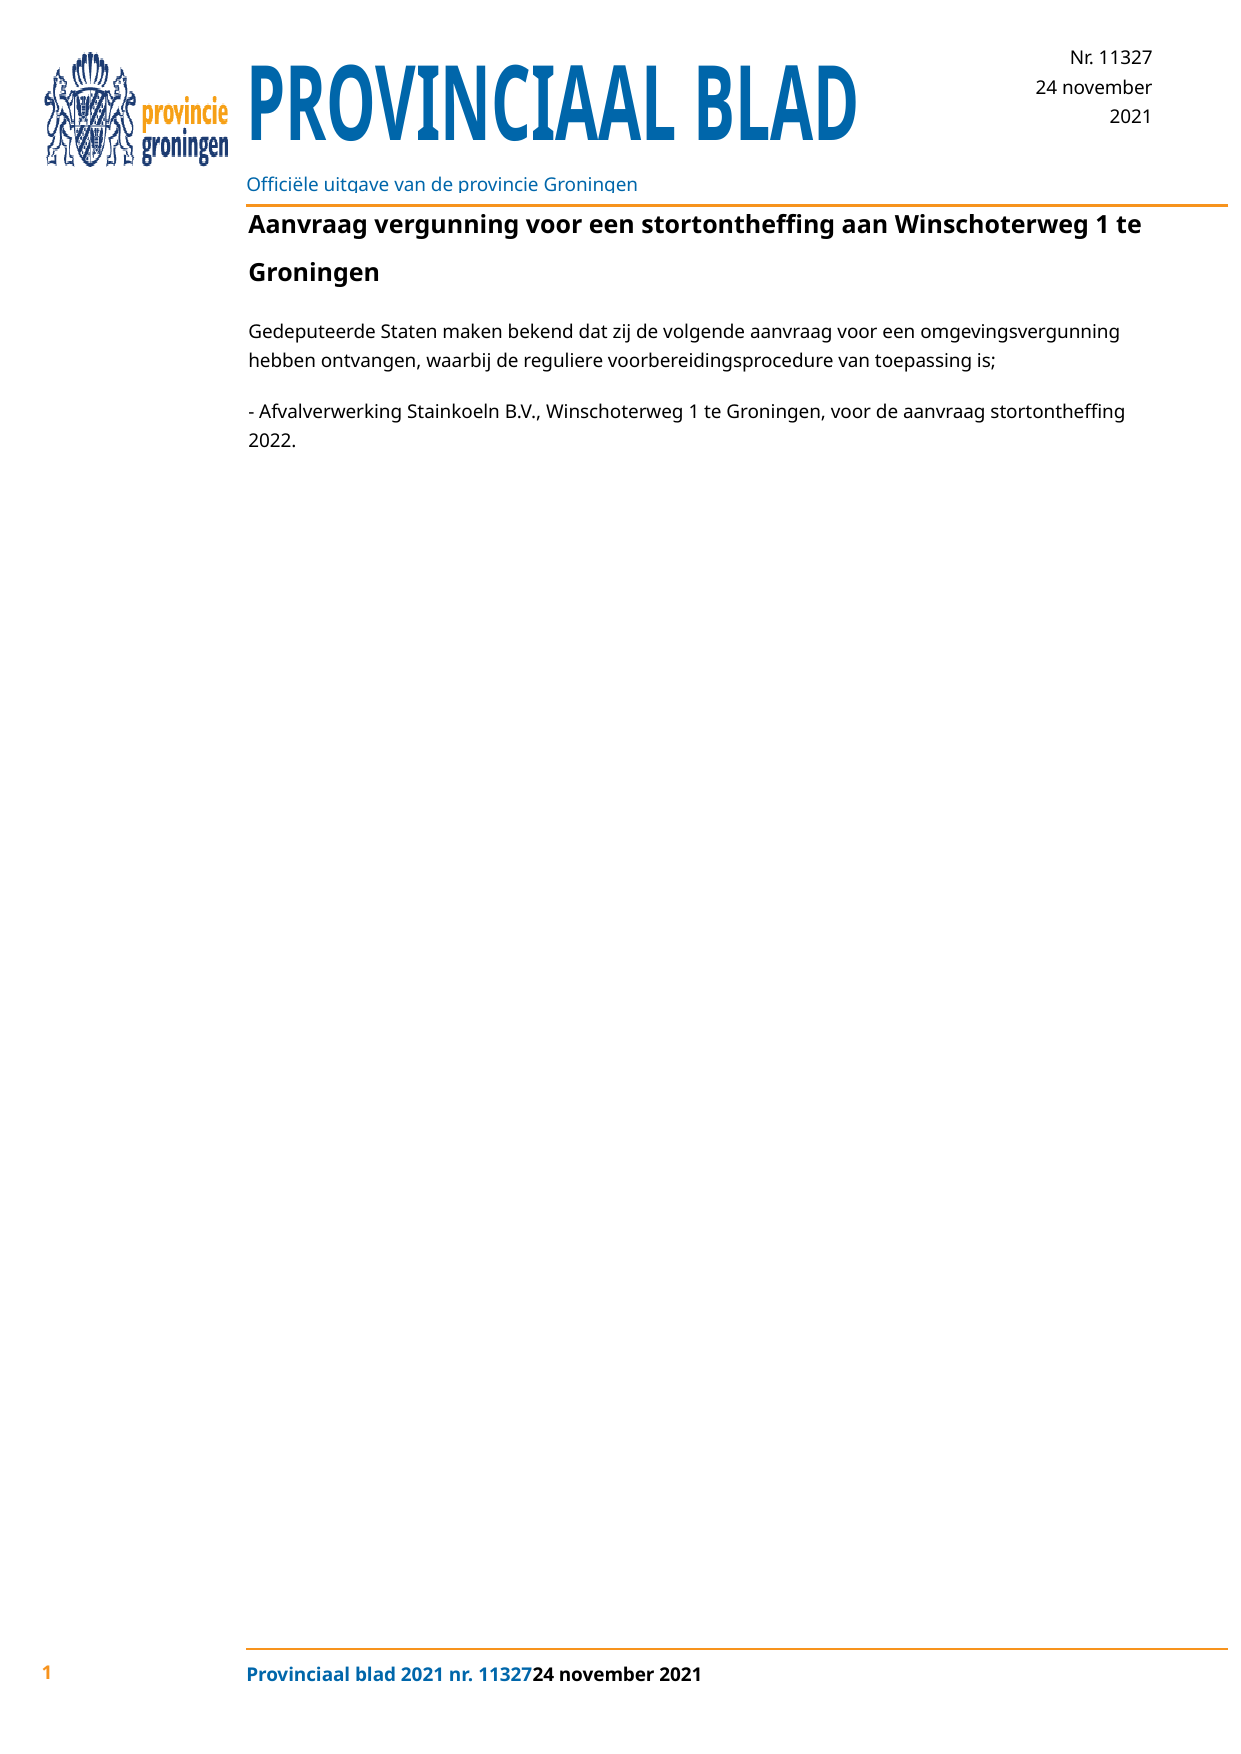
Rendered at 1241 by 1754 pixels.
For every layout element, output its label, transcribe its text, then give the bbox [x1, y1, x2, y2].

text Aanvraag vergunning voor een stortontheffing aan Winschoterweg 1 te Groningen [248, 207, 1152, 288]
text Gedeputeerde Staten maken bekend dat zij de volgende aanvraag voor een omgevingsvergunning hebben ontvangen, waarbij de reguliere voorbereidingsprocedure van toepassing is; [248, 318, 1152, 373]
picture [41, 47, 231, 172]
text - Afvalverwerking Stainkoeln B.V., Winschoterweg 1 te Groningen, voor de aanvraag stortontheffing 2022. [248, 398, 1152, 453]
